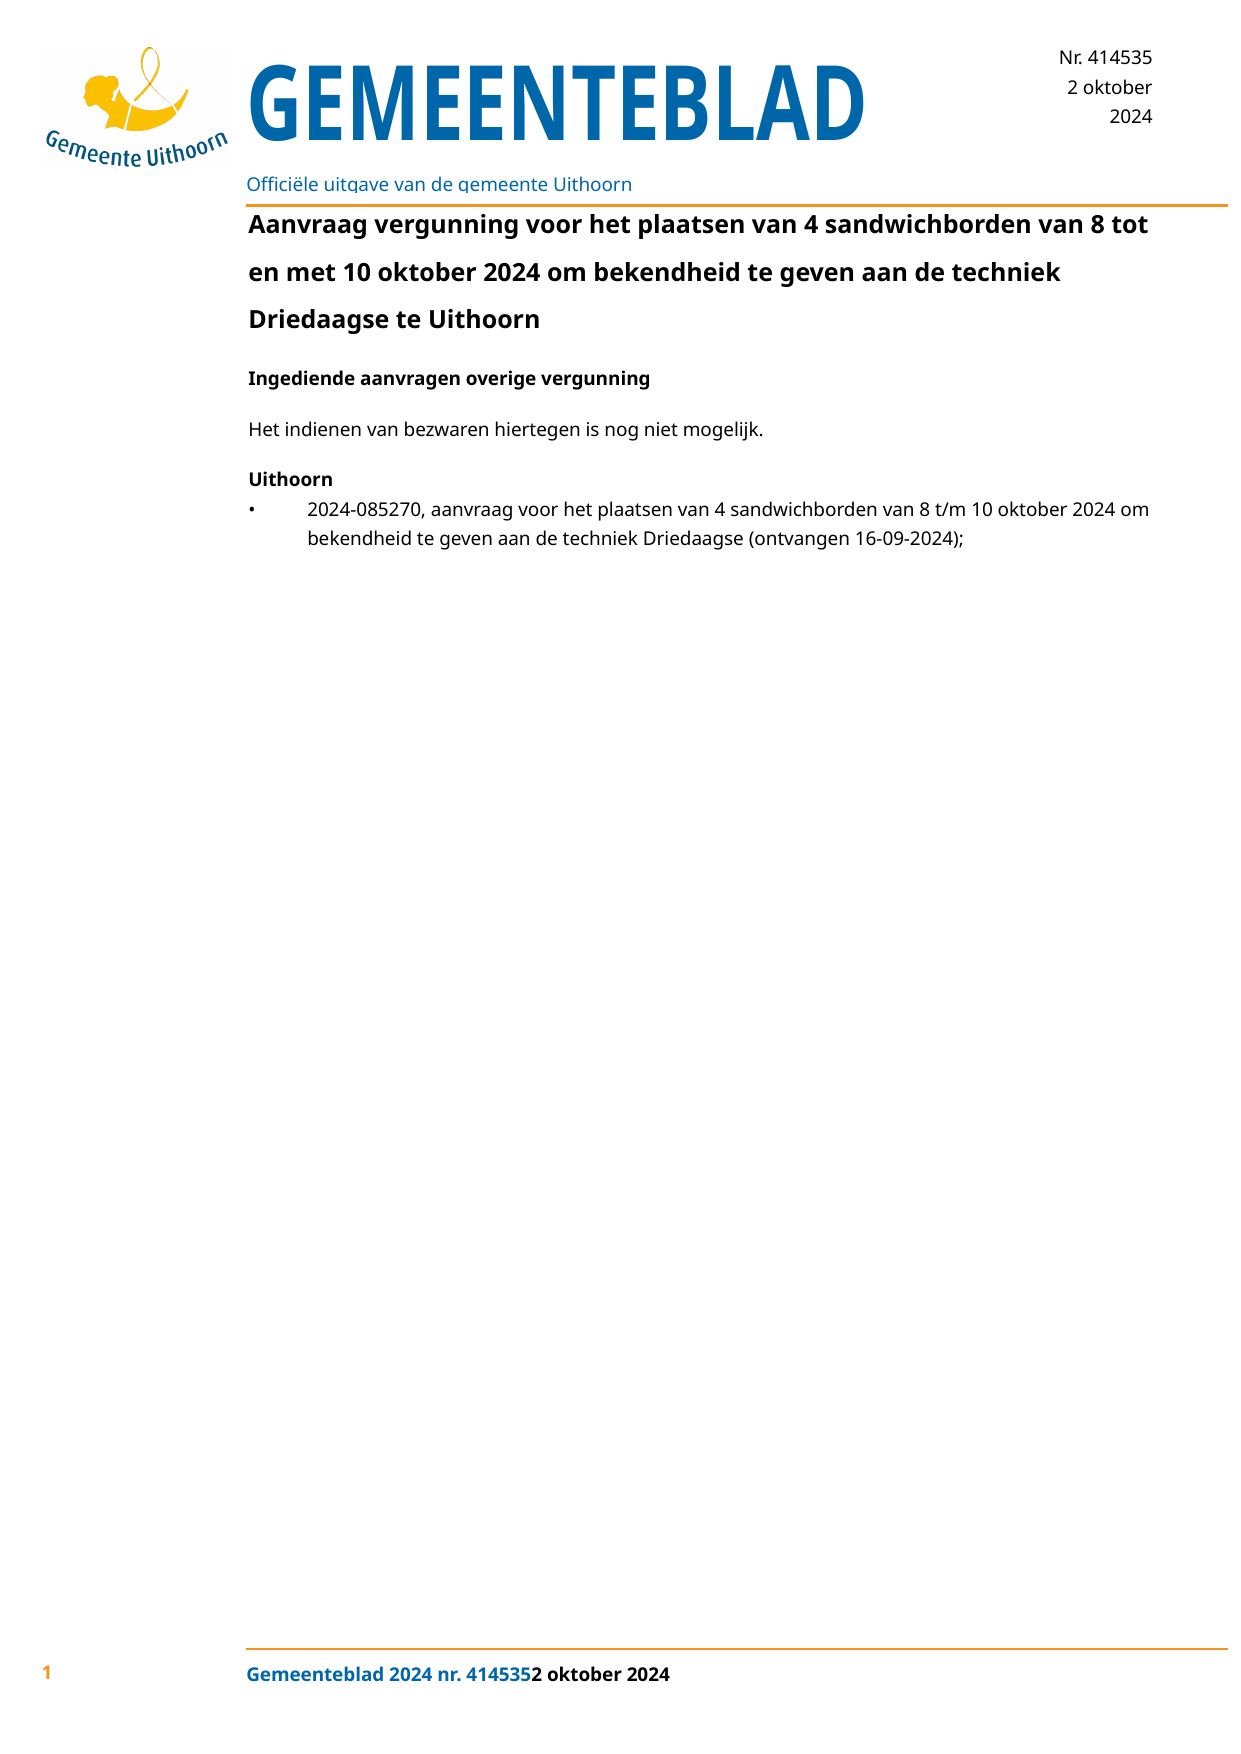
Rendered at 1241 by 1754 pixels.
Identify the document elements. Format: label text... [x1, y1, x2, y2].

picture [41, 47, 231, 172]
text Uithoorn [248, 466, 1152, 492]
text Ingediende aanvragen overige vergunning [248, 366, 1152, 391]
list 2024-085270, aanvraag voor het plaatsen van 4 sandwichborden van 8 t/m 10 oktober 2024 om bekendheid te geven aan de techniek Driedaagse (ontvangen 16-09-2024); [248, 496, 1152, 551]
text Aanvraag vergunning voor het plaatsen van 4 sandwichborden van 8 tot en met 10 oktober 2024 om bekendheid te geven aan de techniek Driedaagse te Uithoorn [248, 207, 1152, 336]
text Het indienen van bezwaren hiertegen is nog niet mogelijk. [248, 416, 1152, 442]
